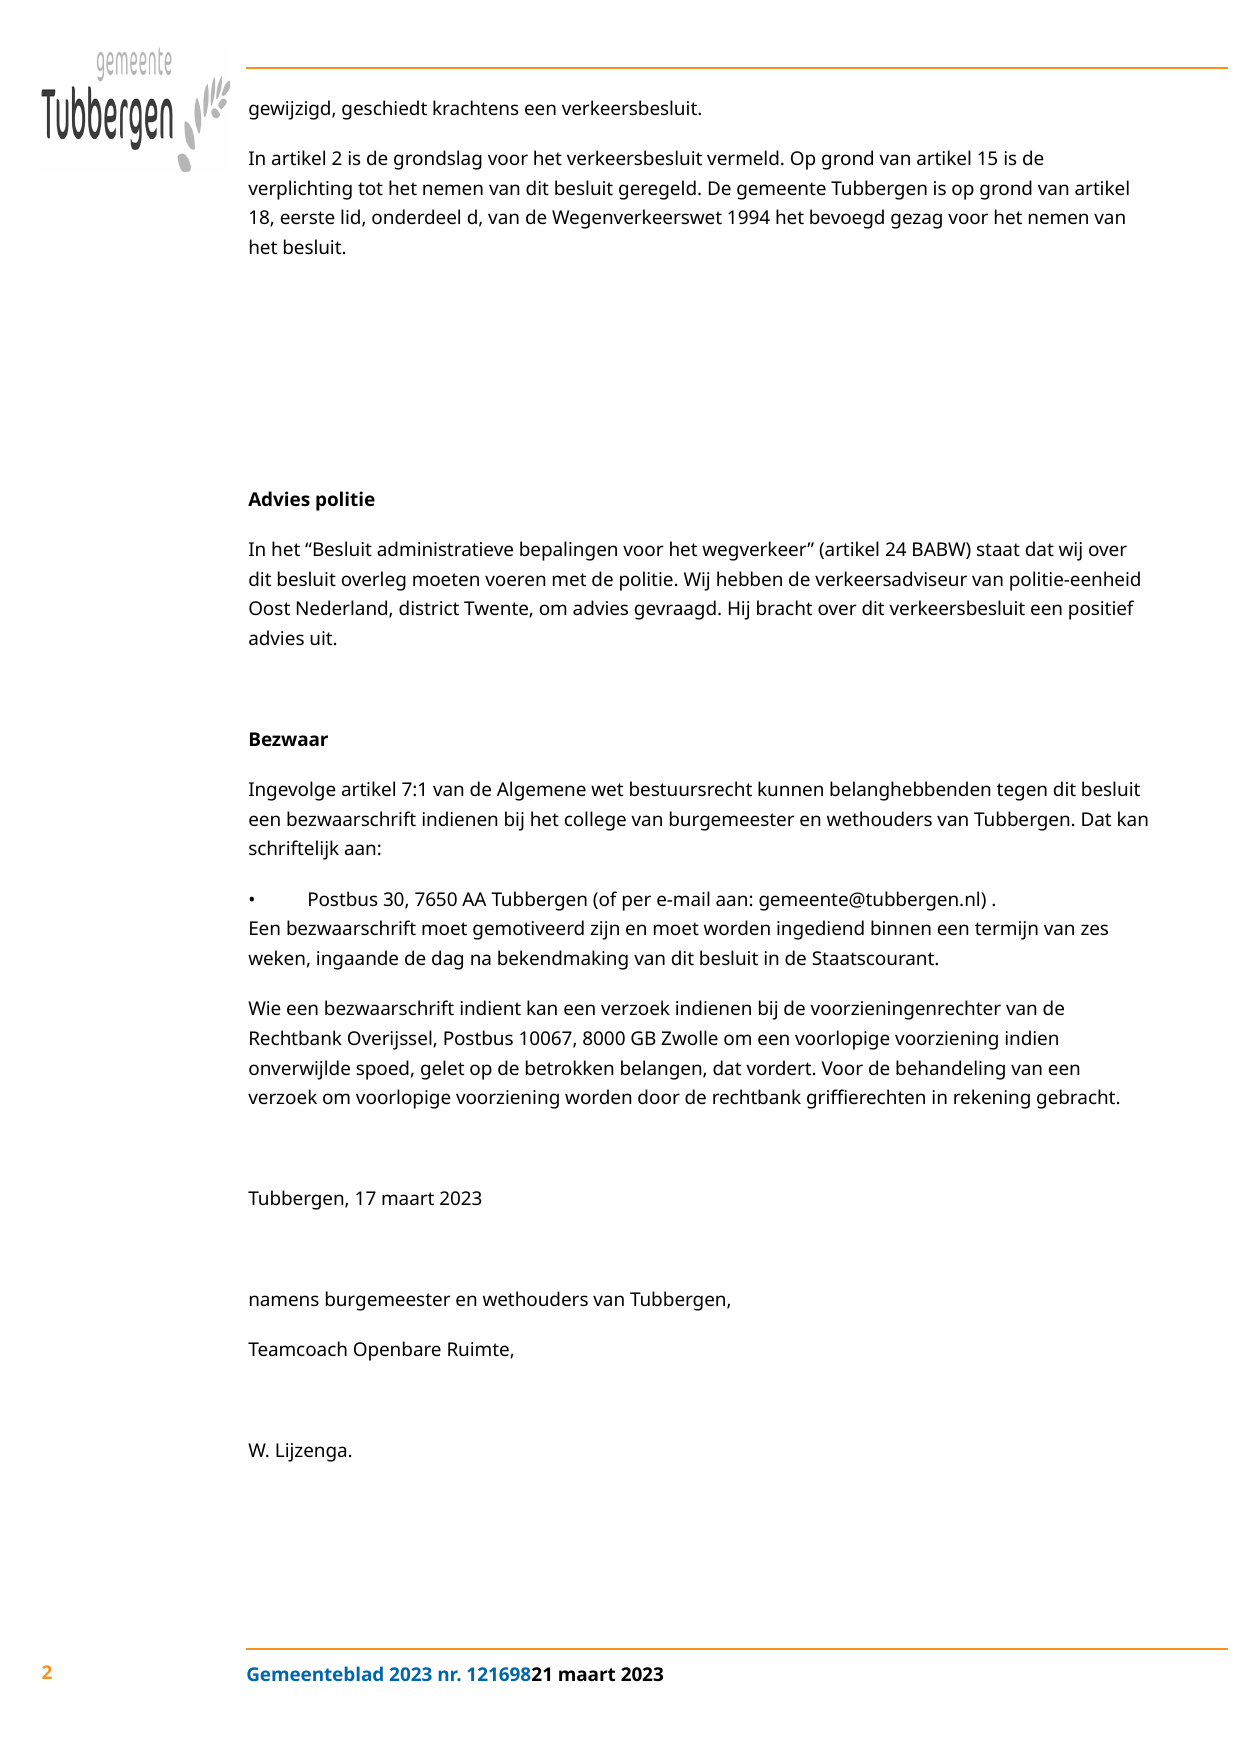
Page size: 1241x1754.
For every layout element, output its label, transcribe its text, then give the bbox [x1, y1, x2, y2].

text Bezwaar [248, 726, 1152, 752]
text In het “Besluit administratieve bepalingen voor het wegverkeer” (artikel 24 BABW) staat dat wij over dit besluit overleg moeten voeren met de politie. Wij hebben de verkeersadviseur van politie-eenheid Oost Nederland, district Twente, om advies gevraagd. Hij bracht over dit verkeersbesluit een positief advies uit. [248, 536, 1152, 651]
text namens burgemeester en wethouders van Tubbergen, [248, 1286, 1152, 1312]
text W. Lijzenga. [248, 1437, 1152, 1463]
text Teamcoach Openbare Ruimte, [248, 1336, 1152, 1362]
text Ingevolge artikel 7:1 van de Algemene wet bestuursrecht kunnen belanghebbenden tegen dit besluit een bezwaarschrift indienen bij het college van burgemeester en wethouders van Tubbergen. Dat kan schriftelijk aan: [248, 776, 1152, 861]
picture [41, 47, 231, 172]
text In artikel 2 is de grondslag voor het verkeersbesluit vermeld. Op grond van artikel 15 is de verplichting tot het nemen van dit besluit geregeld. De gemeente Tubbergen is op grond van artikel 18, eerste lid, onderdeel d, van de Wegenverkeerswet 1994 het bevoegd gezag voor het nemen van het besluit. [248, 145, 1152, 260]
text Een bezwaarschrift moet gemotiveerd zijn en moet worden ingediend binnen een termijn van zes weken, ingaande de dag na bekendmaking van dit besluit in de Staatscourant. [248, 916, 1152, 971]
text gewijzigd, geschiedt krachtens een verkeersbesluit. [248, 95, 1152, 121]
text Tubbergen, 17 maart 2023 [248, 1185, 1152, 1211]
list Postbus 30, 7650 AA Tubbergen (of per e-mail aan: gemeente@tubbergen.nl) . [248, 886, 1152, 912]
text Wie een bezwaarschrift indient kan een verzoek indienen bij de voorzieningenrechter van de Rechtbank Overijssel, Postbus 10067, 8000 GB Zwolle om een voorlopige voorziening indien onverwijlde spoed, gelet op de betrokken belangen, dat vordert. Voor de behandeling van een verzoek om voorlopige voorziening worden door de rechtbank griffierechten in rekening gebracht. [248, 996, 1152, 1110]
text Advies politie [248, 486, 1152, 512]
